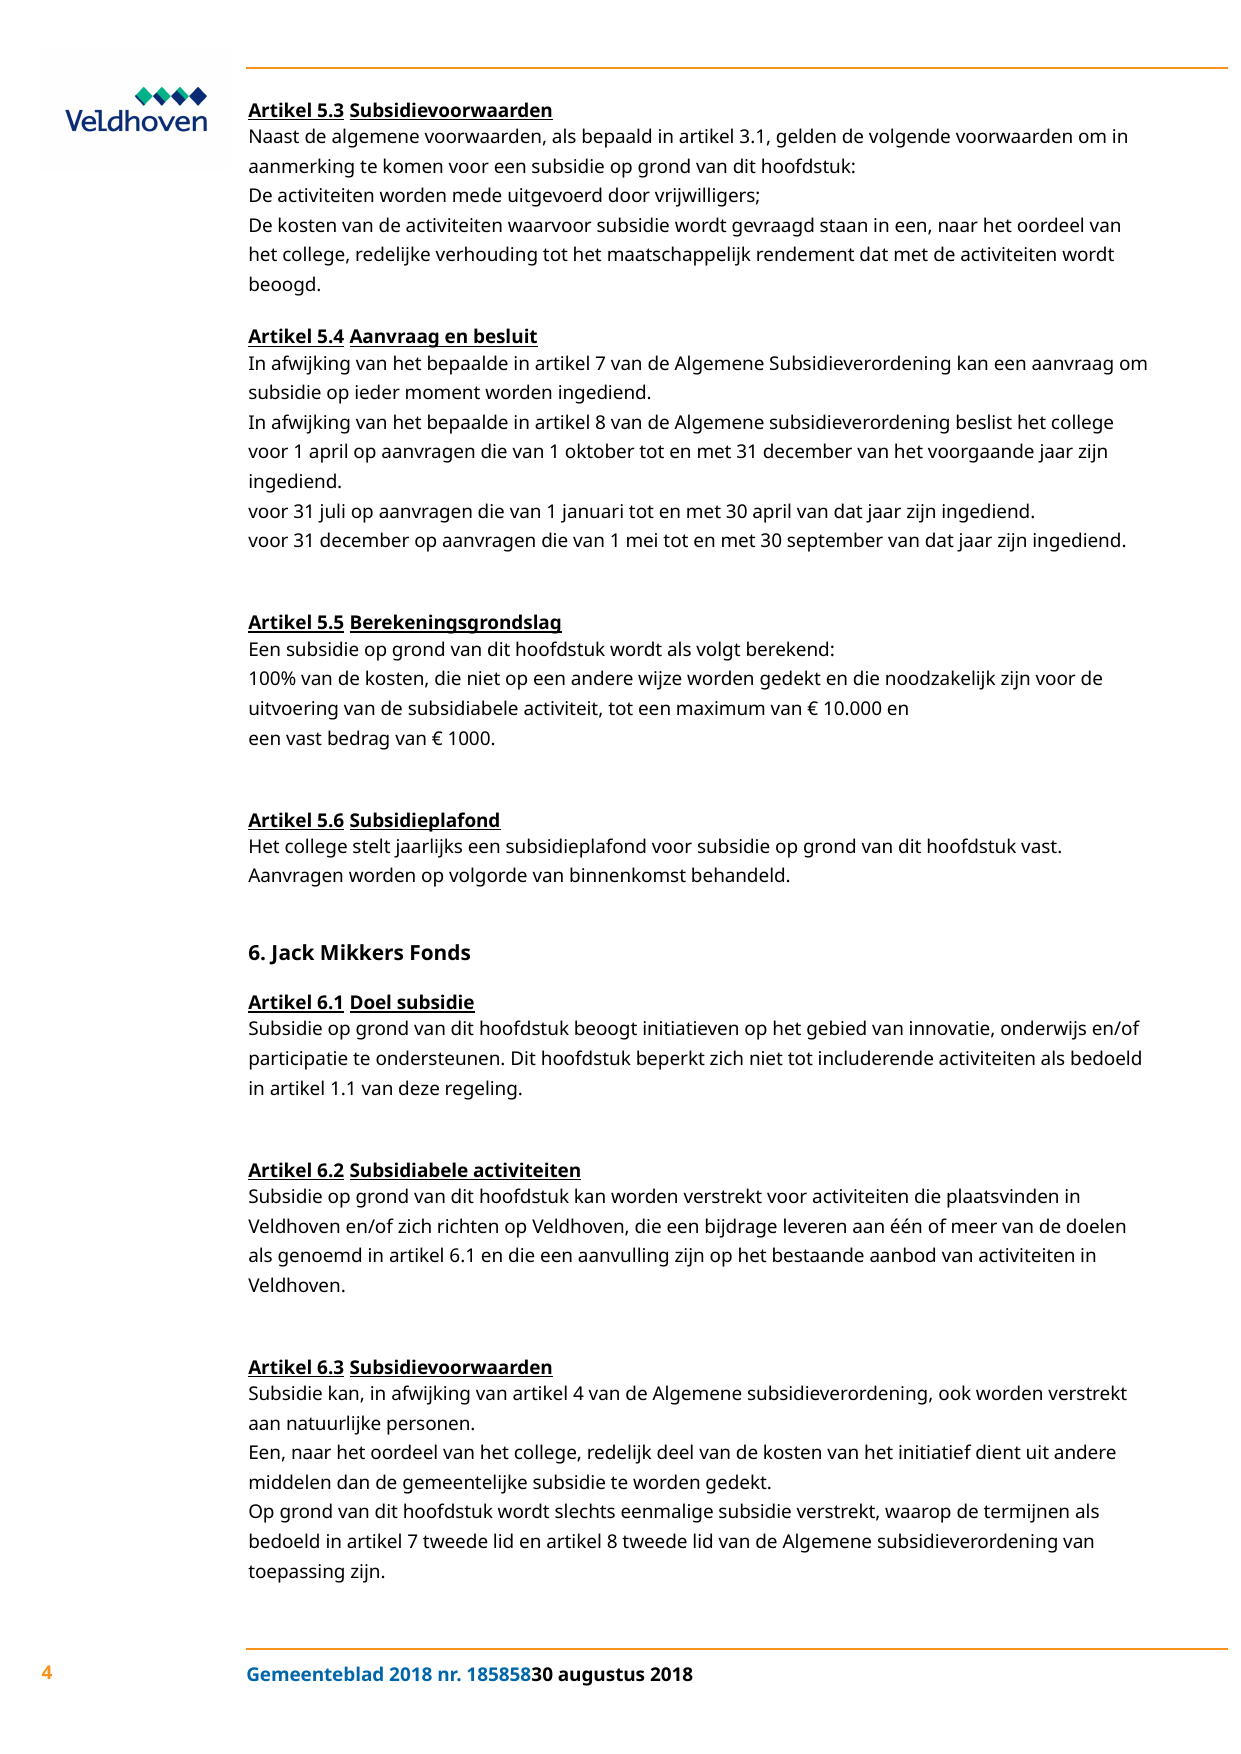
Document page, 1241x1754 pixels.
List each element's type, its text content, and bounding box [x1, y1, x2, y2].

text Artikel 6.1 Doel subsidie [248, 987, 1152, 1016]
text Aanvragen worden op volgorde van binnenkomst behandeld. [248, 863, 1152, 888]
text voor 1 april op aanvragen die van 1 oktober tot en met 31 december van het voorgaande jaar zijn ingediend. [248, 439, 1152, 494]
text Artikel 5.4 Aanvraag en besluit [248, 322, 1152, 350]
text Een subsidie op grond van dit hoofdstuk wordt als volgt berekend: [248, 636, 1152, 662]
text Op grond van dit hoofdstuk wordt slechts eenmalige subsidie verstrekt, waarop de termijnen als bedoeld in artikel 7 tweede lid en artikel 8 tweede lid van de Algemene subsidieverordening van toepassing zijn. [248, 1499, 1152, 1584]
text Artikel 5.3 Subsidievoorwaarden [248, 95, 1152, 123]
text De kosten van de activiteiten waarvoor subsidie wordt gevraagd staan in een, naar het oordeel van het college, redelijke verhouding tot het maatschappelijk rendement dat met de activiteiten wordt beoogd. [248, 212, 1152, 297]
text voor 31 juli op aanvragen die van 1 januari tot en met 30 april van dat jaar zijn ingediend. [248, 498, 1152, 524]
text Het college stelt jaarlijks een subsidieplafond voor subsidie op grond van dit hoofdstuk vast. [248, 833, 1152, 859]
text 6. Jack Mikkers Fonds [248, 938, 1152, 966]
text Artikel 6.3 Subsidievoorwaarden [248, 1352, 1152, 1380]
text voor 31 december op aanvragen die van 1 mei tot en met 30 september van dat jaar zijn ingediend. [248, 527, 1152, 553]
text Naast de algemene voorwaarden, als bepaald in artikel 3.1, gelden de volgende voorwaarden om in aanmerking te komen voor een subsidie op grond van dit hoofdstuk: [248, 123, 1152, 178]
text Artikel 5.6 Subsidieplafond [248, 805, 1152, 833]
text Artikel 6.2 Subsidiabele activiteiten [248, 1155, 1152, 1183]
text Artikel 5.5 Berekeningsgrondslag [248, 607, 1152, 636]
text Een, naar het oordeel van het college, redelijk deel van de kosten van het initiatief dient uit andere middelen dan de gemeentelijke subsidie te worden gedekt. [248, 1439, 1152, 1495]
text Subsidie kan, in afwijking van artikel 4 van de Algemene subsidieverordening, ook worden verstrekt aan natuurlijke personen. [248, 1380, 1152, 1436]
text In afwijking van het bepaalde in artikel 7 van de Algemene Subsidieverordening kan een aanvraag om subsidie op ieder moment worden ingediend. [248, 350, 1152, 405]
text Subsidie op grond van dit hoofdstuk kan worden verstrekt voor activiteiten die plaatsvinden in Veldhoven en/of zich richten op Veldhoven, die een bijdrage leveren aan één of meer van de doelen als genoemd in artikel 6.1 en die een aanvulling zijn op het bestaande aanbod van activiteiten in Veldhoven. [248, 1183, 1152, 1298]
text Subsidie op grond van dit hoofdstuk beoogt initiatieven op het gebied van innovatie, onderwijs en/of participatie te ondersteunen. Dit hoofdstuk beperkt zich niet tot includerende activiteiten als bedoeld in artikel 1.1 van deze regeling. [248, 1016, 1152, 1101]
picture [41, 47, 231, 172]
text In afwijking van het bepaalde in artikel 8 van de Algemene subsidieverordening beslist het college [248, 409, 1152, 435]
text De activiteiten worden mede uitgevoerd door vrijwilligers; [248, 182, 1152, 208]
text 100% van de kosten, die niet op een andere wijze worden gedekt en die noodzakelijk zijn voor de uitvoering van de subsidiabele activiteit, tot een maximum van € 10.000 en [248, 666, 1152, 721]
text een vast bedrag van € 1000. [248, 725, 1152, 750]
